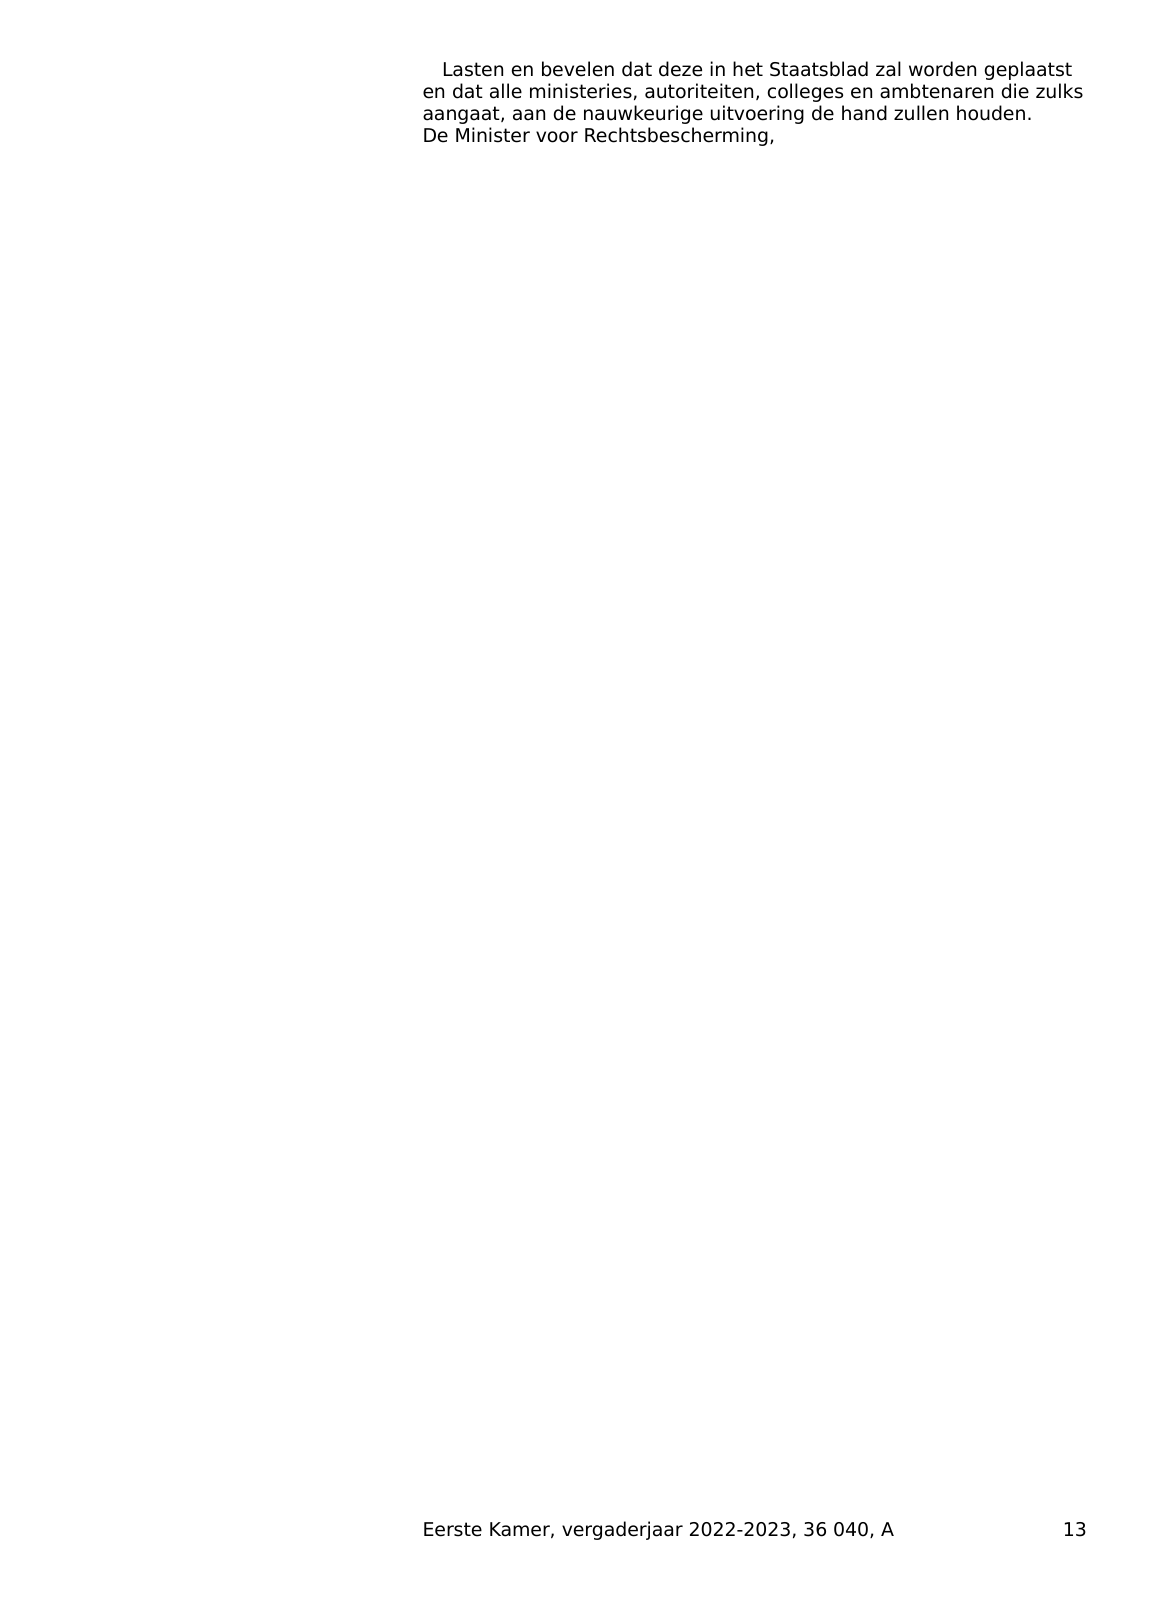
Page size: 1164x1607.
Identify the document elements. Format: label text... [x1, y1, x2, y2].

text De Minister voor Rechtsbescherming, [422, 125, 1087, 147]
text Lasten en bevelen dat deze in het Staatsblad zal worden geplaatst en dat alle ministeries, autoriteiten, colleges en ambtenaren die zulks aangaat, aan de nauwkeurige uitvoering de hand zullen houden. [422, 59, 1087, 125]
